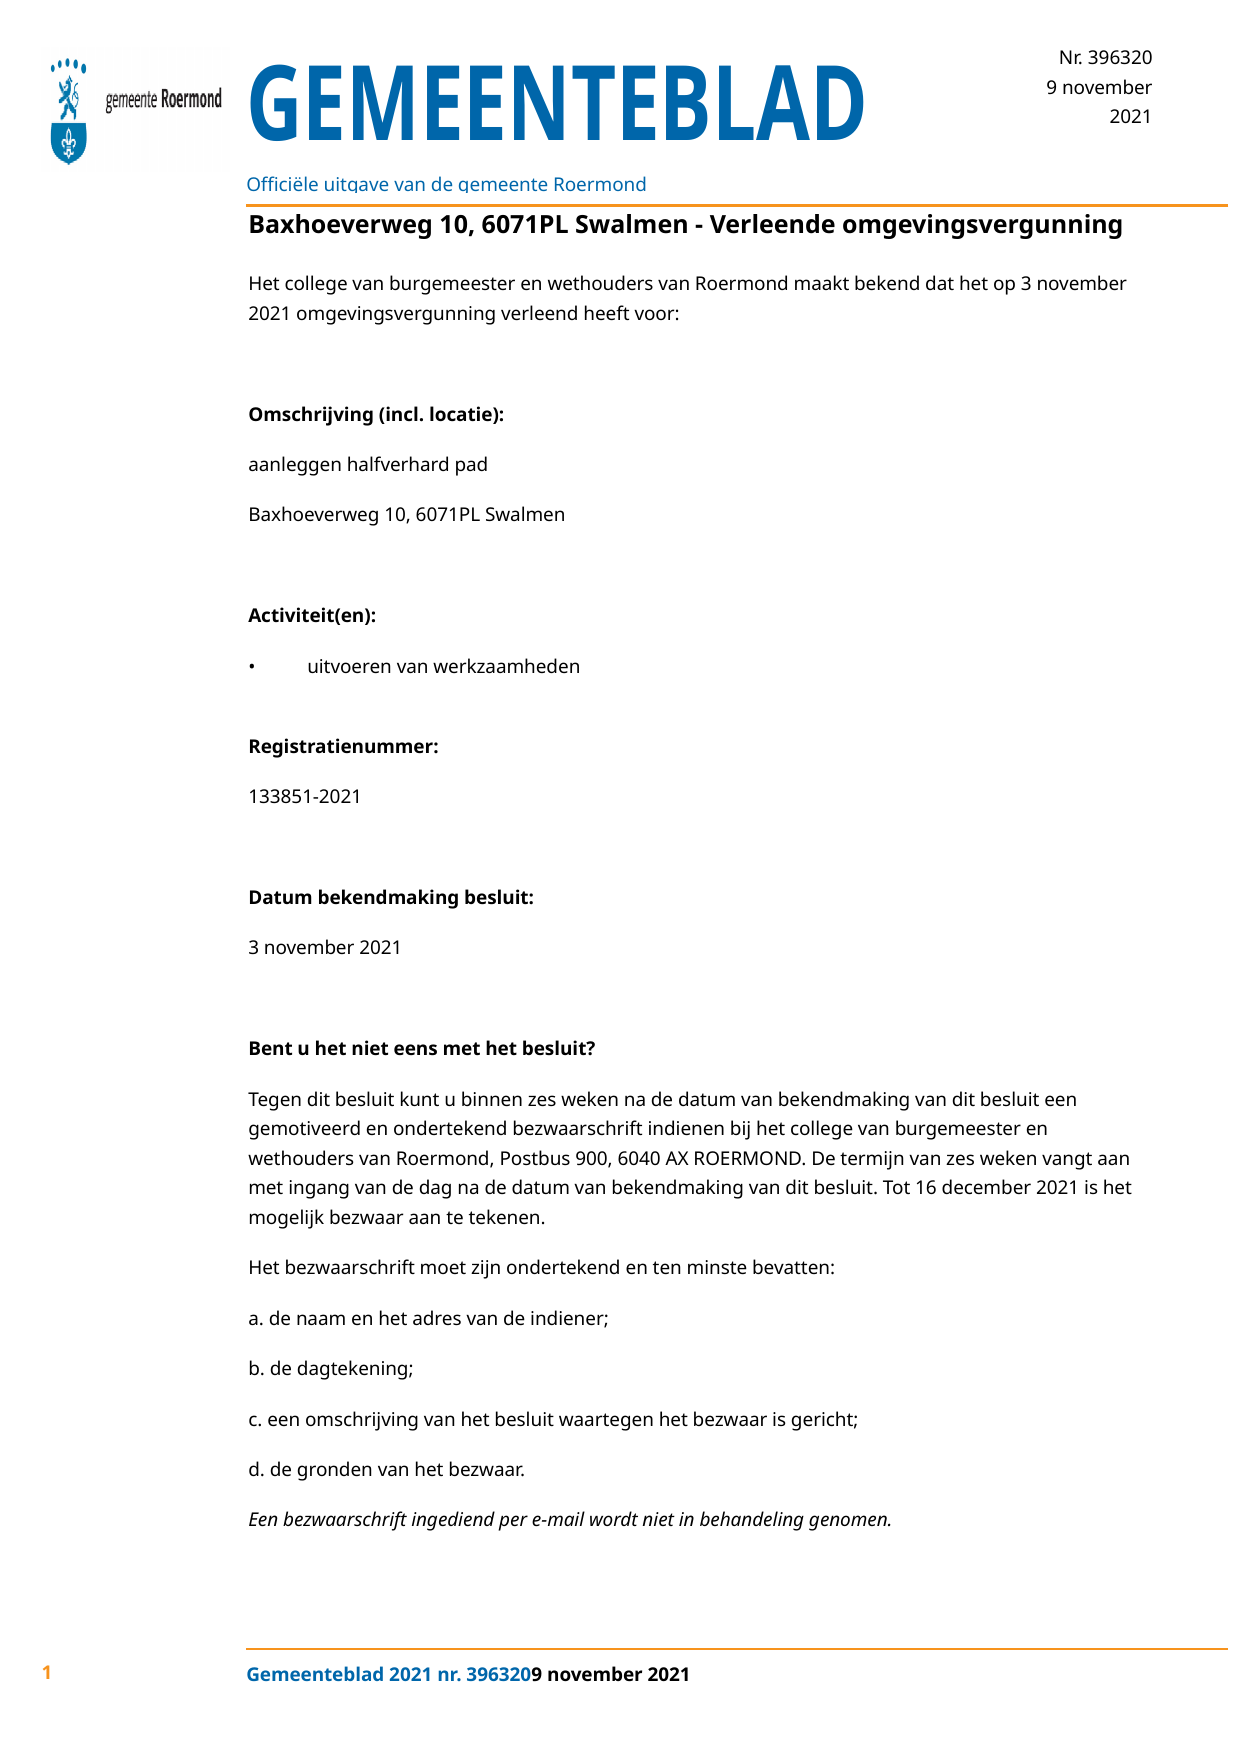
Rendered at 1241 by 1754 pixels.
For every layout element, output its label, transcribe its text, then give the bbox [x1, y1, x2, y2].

text Baxhoeverweg 10, 6071PL Swalmen [248, 502, 1152, 527]
text Registratienummer: [248, 733, 1152, 758]
text b. de dagtekening; [248, 1355, 1152, 1381]
text 133851-2021 [248, 783, 1152, 809]
text Het college van burgemeester en wethouders van Roermond maakt bekend dat het op 3 november 2021 omgevingsvergunning verleend heeft voor: [248, 270, 1152, 326]
text Bent u het niet eens met het besluit? [248, 1035, 1152, 1061]
text Baxhoeverweg 10, 6071PL Swalmen - Verleende omgevingsvergunning [248, 207, 1152, 241]
text Datum bekendmaking besluit: [248, 884, 1152, 910]
text Een bezwaarschrift ingediend per e-mail wordt niet in behandeling genomen. [248, 1507, 1152, 1532]
picture [41, 47, 231, 172]
text Omschrijving (incl. locatie): [248, 401, 1152, 426]
text d. de gronden van het bezwaar. [248, 1456, 1152, 1482]
text aanleggen halfverhard pad [248, 451, 1152, 477]
text 3 november 2021 [248, 934, 1152, 960]
text Tegen dit besluit kunt u binnen zes weken na de datum van bekendmaking van dit besluit een gemotiveerd en ondertekend bezwaarschrift indienen bij het college van burgemeester en wethouders van Roermond, Postbus 900, 6040 AX ROERMOND. De termijn van zes weken vangt aan met ingang van de dag na de datum van bekendmaking van dit besluit. Tot 16 december 2021 is het mogelijk bezwaar aan te tekenen. [248, 1086, 1152, 1230]
text Het bezwaarschrift moet zijn ondertekend en ten minste bevatten: [248, 1254, 1152, 1280]
text c. een omschrijving van het besluit waartegen het bezwaar is gericht; [248, 1406, 1152, 1431]
text Activiteit(en): [248, 602, 1152, 628]
list uitvoeren van werkzaamheden [248, 653, 1152, 678]
text a. de naam en het adres van de indiener; [248, 1305, 1152, 1331]
